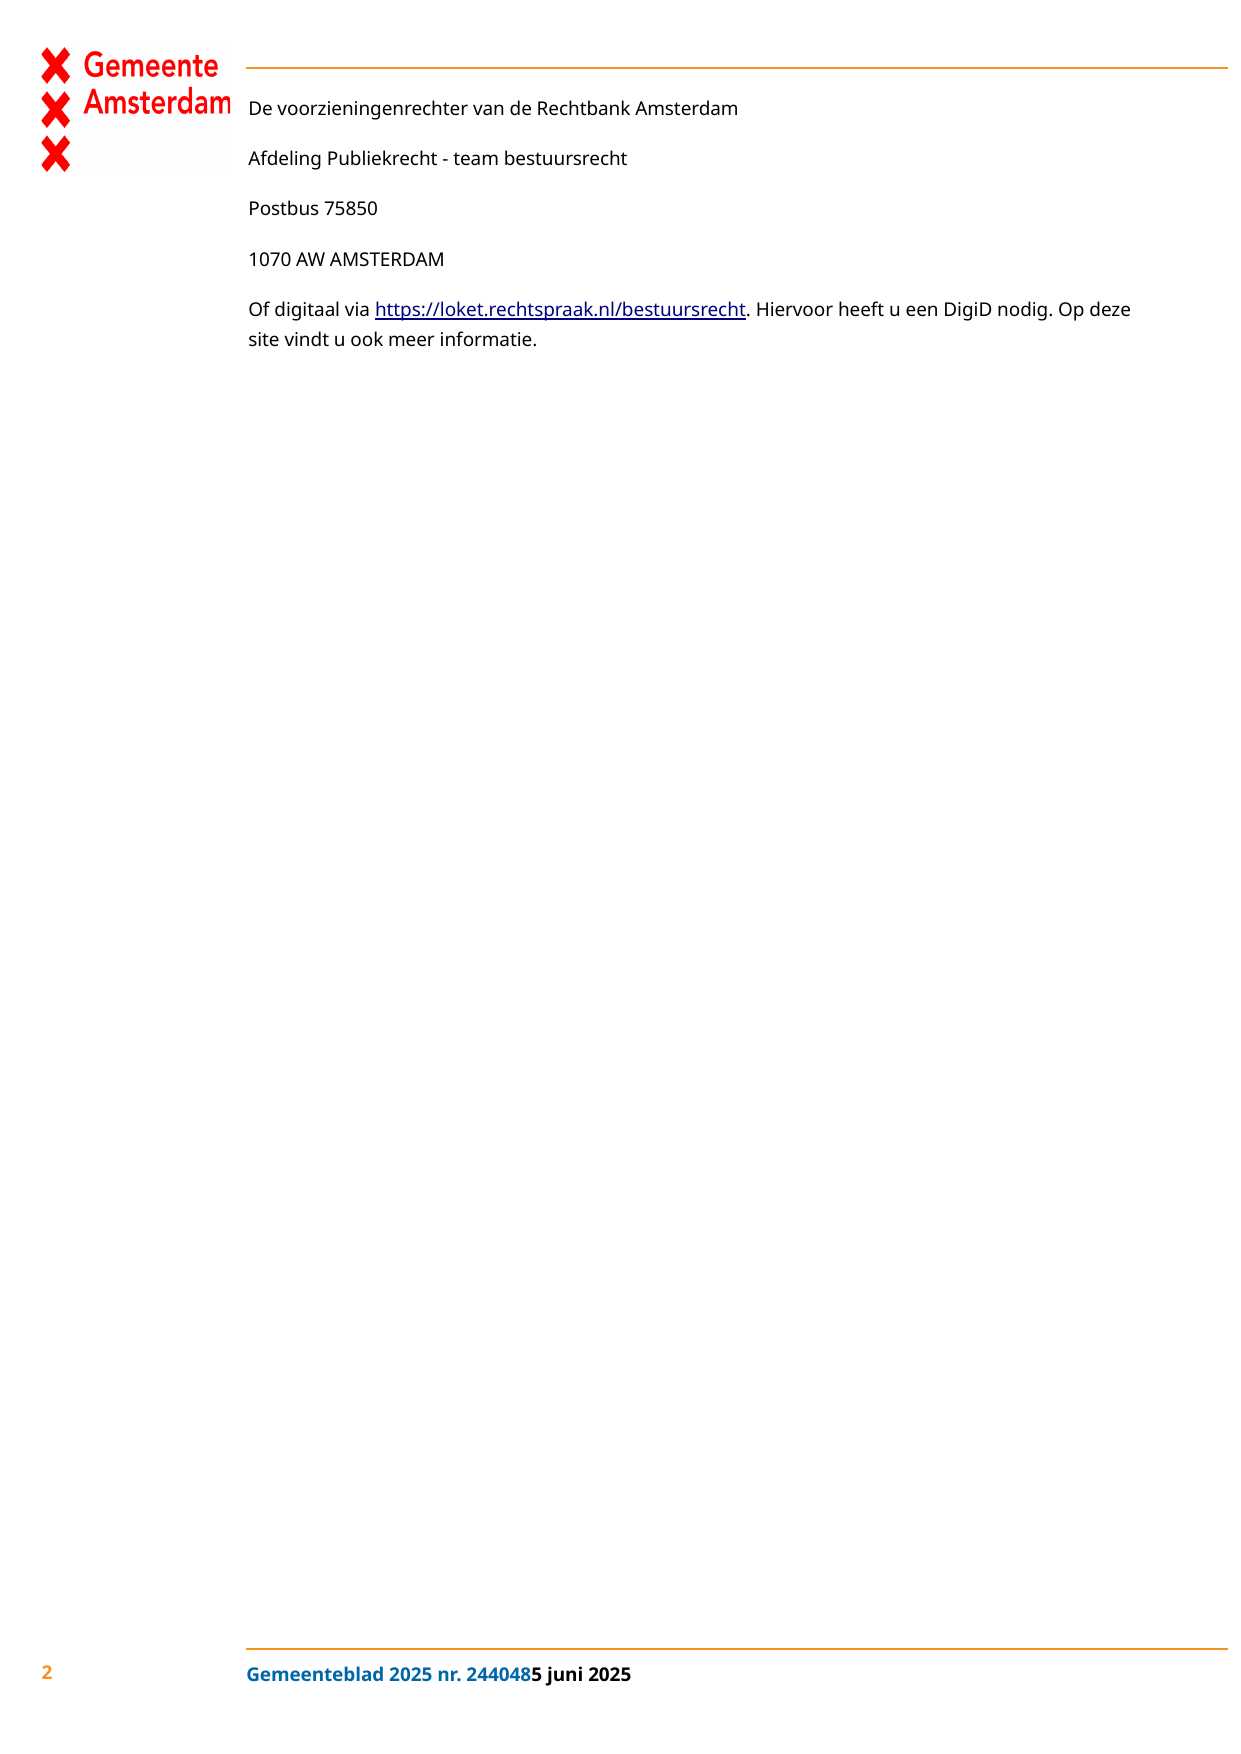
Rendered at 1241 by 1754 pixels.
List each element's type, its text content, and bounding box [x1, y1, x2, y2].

picture [41, 47, 231, 172]
text De voorzieningenrechter van de Rechtbank Amsterdam [248, 95, 1152, 121]
text Postbus 75850 [248, 196, 1152, 221]
text Afdeling Publiekrecht - team bestuursrecht [248, 145, 1152, 171]
text Of digitaal via https://loket.rechtspraak.nl/bestuursrecht. Hiervoor heeft u een DigiD nodig. Op deze site vindt u ook meer informatie. [248, 296, 1152, 352]
text 1070 AW AMSTERDAM [248, 246, 1152, 272]
